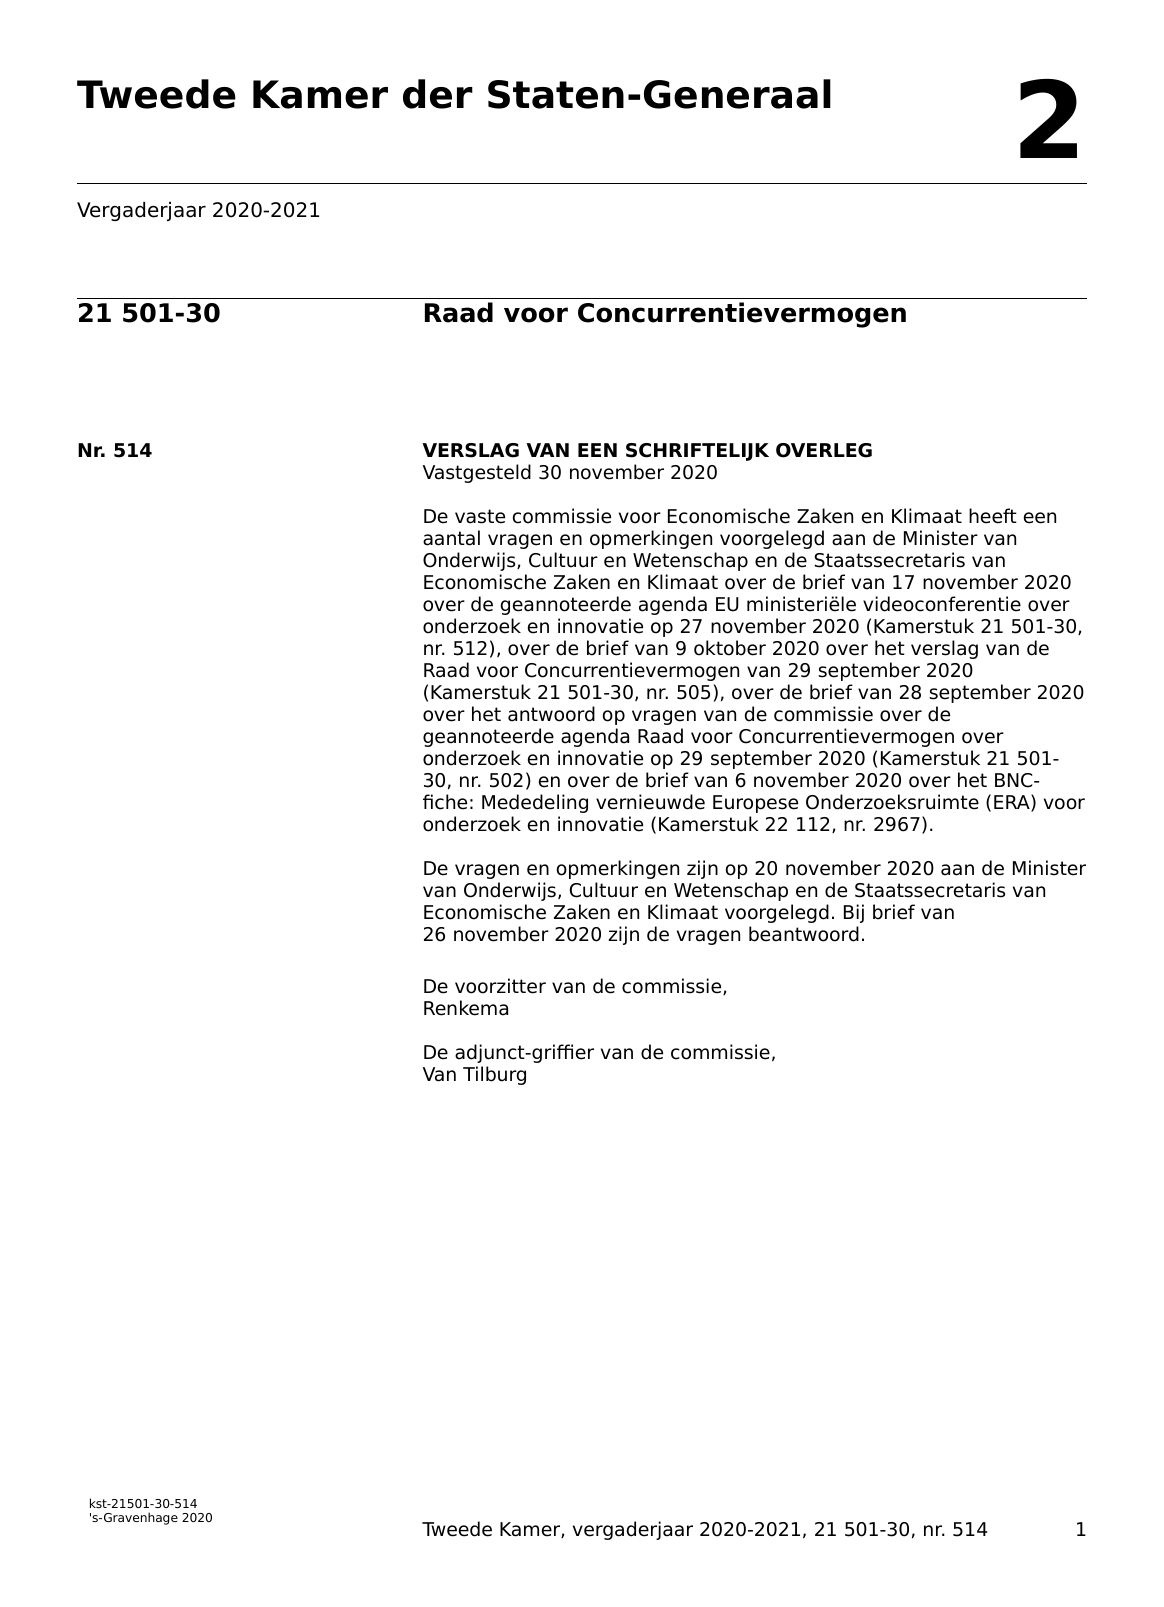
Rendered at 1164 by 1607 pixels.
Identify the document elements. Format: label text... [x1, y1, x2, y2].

text Vastgesteld 30 november 2020 [422, 462, 1087, 484]
text De adjunct-griffier van de commissie, Van Tilburg [422, 1042, 1087, 1086]
text 's-Gravenhage 2020 [88, 1511, 323, 1525]
table_header 2 [886, 59, 1087, 183]
table_header Tweede Kamer der Staten-Generaal [77, 59, 886, 183]
text De vragen en opmerkingen zijn op 20 november 2020 aan de Minister van Onderwijs, Cultuur en Wetenschap en de Staatssecretaris van Economische Zaken en Klimaat voorgelegd. Bij brief van 26 november 2020 zijn de vragen beantwoord. [422, 858, 1087, 946]
subtitle 21 501-30 Raad voor Concurrentievermogen [77, 299, 1087, 329]
text De vaste commissie voor Economische Zaken en Klimaat heeft een aantal vragen en opmerkingen voorgelegd aan de Minister van Onderwijs, Cultuur en Wetenschap en de Staatssecretaris van Economische Zaken en Klimaat over de brief van 17 november 2020 over de geannoteerde agenda EU ministeriële videoconferentie over onderzoek en innovatie op 27 november 2020 (Kamerstuk 21 501-30, nr. 512), over de brief van 9 oktober 2020 over het verslag van de Raad voor Concurrentievermogen van 29 september 2020 (Kamerstuk 21 501-30, nr. 505), over de brief van 28 september 2020 over het antwoord op vragen van de commissie over de geannoteerde agenda Raad voor Concurrentievermogen over onderzoek en innovatie op 29 september 2020 (Kamerstuk 21 501-30, nr. 502) en over de brief van 6 november 2020 over het BNC-fiche: Mededeling vernieuwde Europese Onderzoeksruimte (ERA) voor onderzoek en innovatie (Kamerstuk 22 112, nr. 2967). [422, 506, 1087, 836]
text De voorzitter van de commissie, Renkema [422, 976, 1087, 1019]
table_cell Vergaderjaar 2020-2021 [77, 184, 1087, 298]
subtitle Nr. 514 VERSLAG VAN EEN SCHRIFTELIJK OVERLEG [77, 440, 1087, 462]
text kst-21501-30-514 [88, 1497, 323, 1511]
